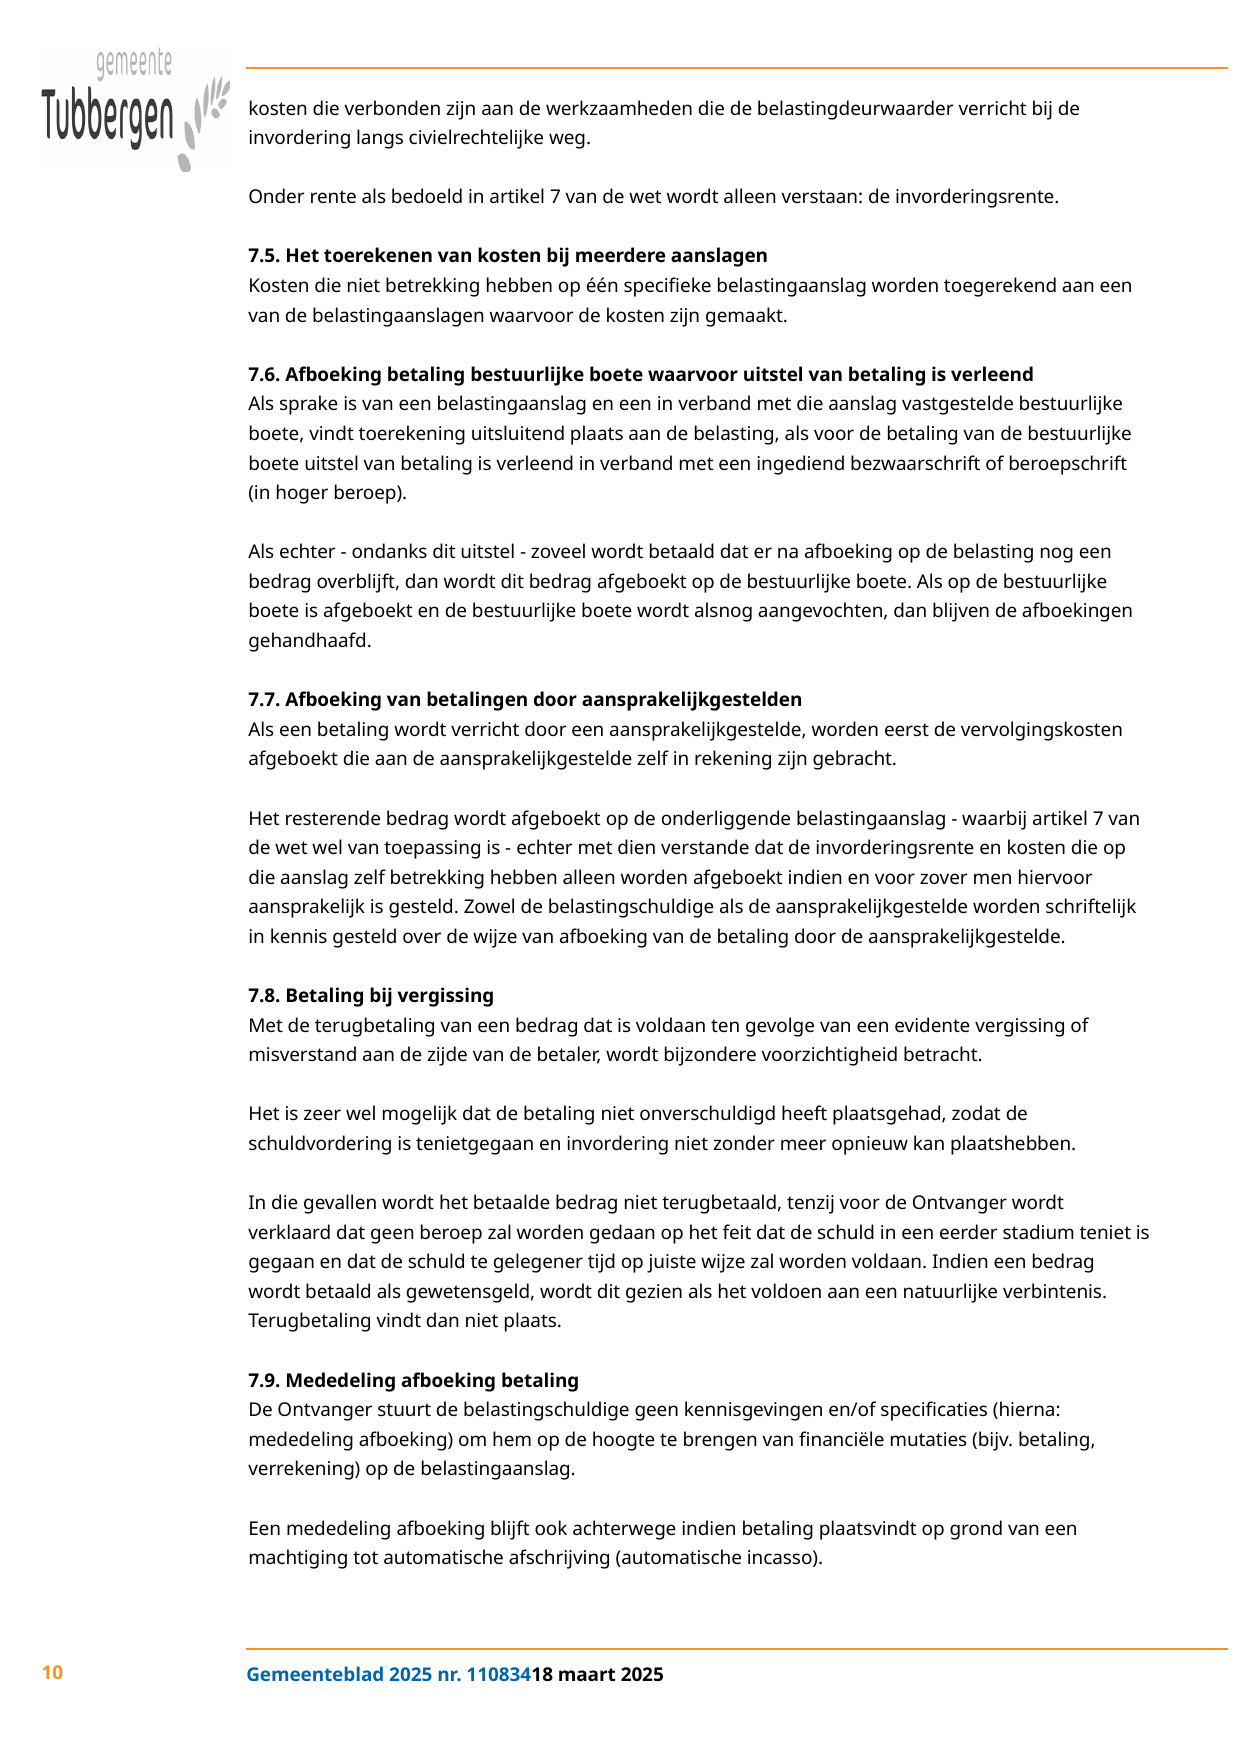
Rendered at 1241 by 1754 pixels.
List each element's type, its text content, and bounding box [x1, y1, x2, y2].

text Als sprake is van een belastingaanslag en een in verband met die aanslag vastgestelde bestuurlijke boete, vindt toerekening uitsluitend plaats aan de belasting, als voor de betaling van de bestuurlijke boete uitstel van betaling is verleend in verband met een ingediend bezwaarschrift of beroepschrift (in hoger beroep). [248, 391, 1152, 505]
text 7.7. Afboeking van betalingen door aansprakelijkgestelden [248, 686, 1152, 712]
text Onder rente als bedoeld in artikel 7 van de wet wordt alleen verstaan: de invorderingsrente. [248, 183, 1152, 209]
text Als een betaling wordt verricht door een aansprakelijkgestelde, worden eerst de vervolgingskosten afgeboekt die aan de aansprakelijkgestelde zelf in rekening zijn gebracht. [248, 716, 1152, 771]
text Als echter - ondanks dit uitstel - zoveel wordt betaald dat er na afboeking op de belasting nog een bedrag overblijft, dan wordt dit bedrag afgeboekt op de bestuurlijke boete. Als op de bestuurlijke boete is afgeboekt en de bestuurlijke boete wordt alsnog aangevochten, dan blijven de afboekingen gehandhaafd. [248, 538, 1152, 653]
text Met de terugbetaling van een bedrag dat is voldaan ten gevolge van een evidente vergissing of misverstand aan de zijde van de betaler, wordt bijzondere voorzichtigheid betracht. [248, 1012, 1152, 1067]
text 7.8. Betaling bij vergissing [248, 982, 1152, 1008]
text Een mededeling afboeking blijft ook achterwege indien betaling plaatsvindt op grond van een machtiging tot automatische afschrijving (automatische incasso). [248, 1515, 1152, 1570]
text kosten die verbonden zijn aan de werkzaamheden die de belastingdeurwaarder verricht bij de invordering langs civielrechtelijke weg. [248, 95, 1152, 150]
text In die gevallen wordt het betaalde bedrag niet terugbetaald, tenzij voor de Ontvanger wordt verklaard dat geen beroep zal worden gedaan op het feit dat de schuld in een eerder stadium teniet is gegaan en dat de schuld te gelegener tijd op juiste wijze zal worden voldaan. Indien een bedrag wordt betaald als gewetensgeld, wordt dit gezien als het voldoen aan een natuurlijke verbintenis. Terugbetaling vindt dan niet plaats. [248, 1189, 1152, 1333]
text 7.9. Mededeling afboeking betaling [248, 1367, 1152, 1393]
text De Ontvanger stuurt de belastingschuldige geen kennisgevingen en/of specificaties (hierna: mededeling afboeking) om hem op de hoogte te brengen van financiële mutaties (bijv. betaling, verrekening) op de belastingaanslag. [248, 1396, 1152, 1481]
text 7.5. Het toerekenen van kosten bij meerdere aanslagen [248, 243, 1152, 268]
picture [41, 47, 231, 172]
text Het is zeer wel mogelijk dat de betaling niet onverschuldigd heeft plaatsgehad, zodat de schuldvordering is tenietgegaan en invordering niet zonder meer opnieuw kan plaatshebben. [248, 1101, 1152, 1156]
text Het resterende bedrag wordt afgeboekt op de onderliggende belastingaanslag - waarbij artikel 7 van de wet wel van toepassing is - echter met dien verstande dat de invorderingsrente en kosten die op die aanslag zelf betrekking hebben alleen worden afgeboekt indien en voor zover men hiervoor aansprakelijk is gesteld. Zowel de belastingschuldige als de aansprakelijkgestelde worden schriftelijk in kennis gesteld over de wijze van afboeking van de betaling door de aansprakelijkgestelde. [248, 805, 1152, 949]
text Kosten die niet betrekking hebben op één specifieke belastingaanslag worden toegerekend aan een van de belastingaanslagen waarvoor de kosten zijn gemaakt. [248, 272, 1152, 328]
text 7.6. Afboeking betaling bestuurlijke boete waarvoor uitstel van betaling is verleend [248, 361, 1152, 387]
